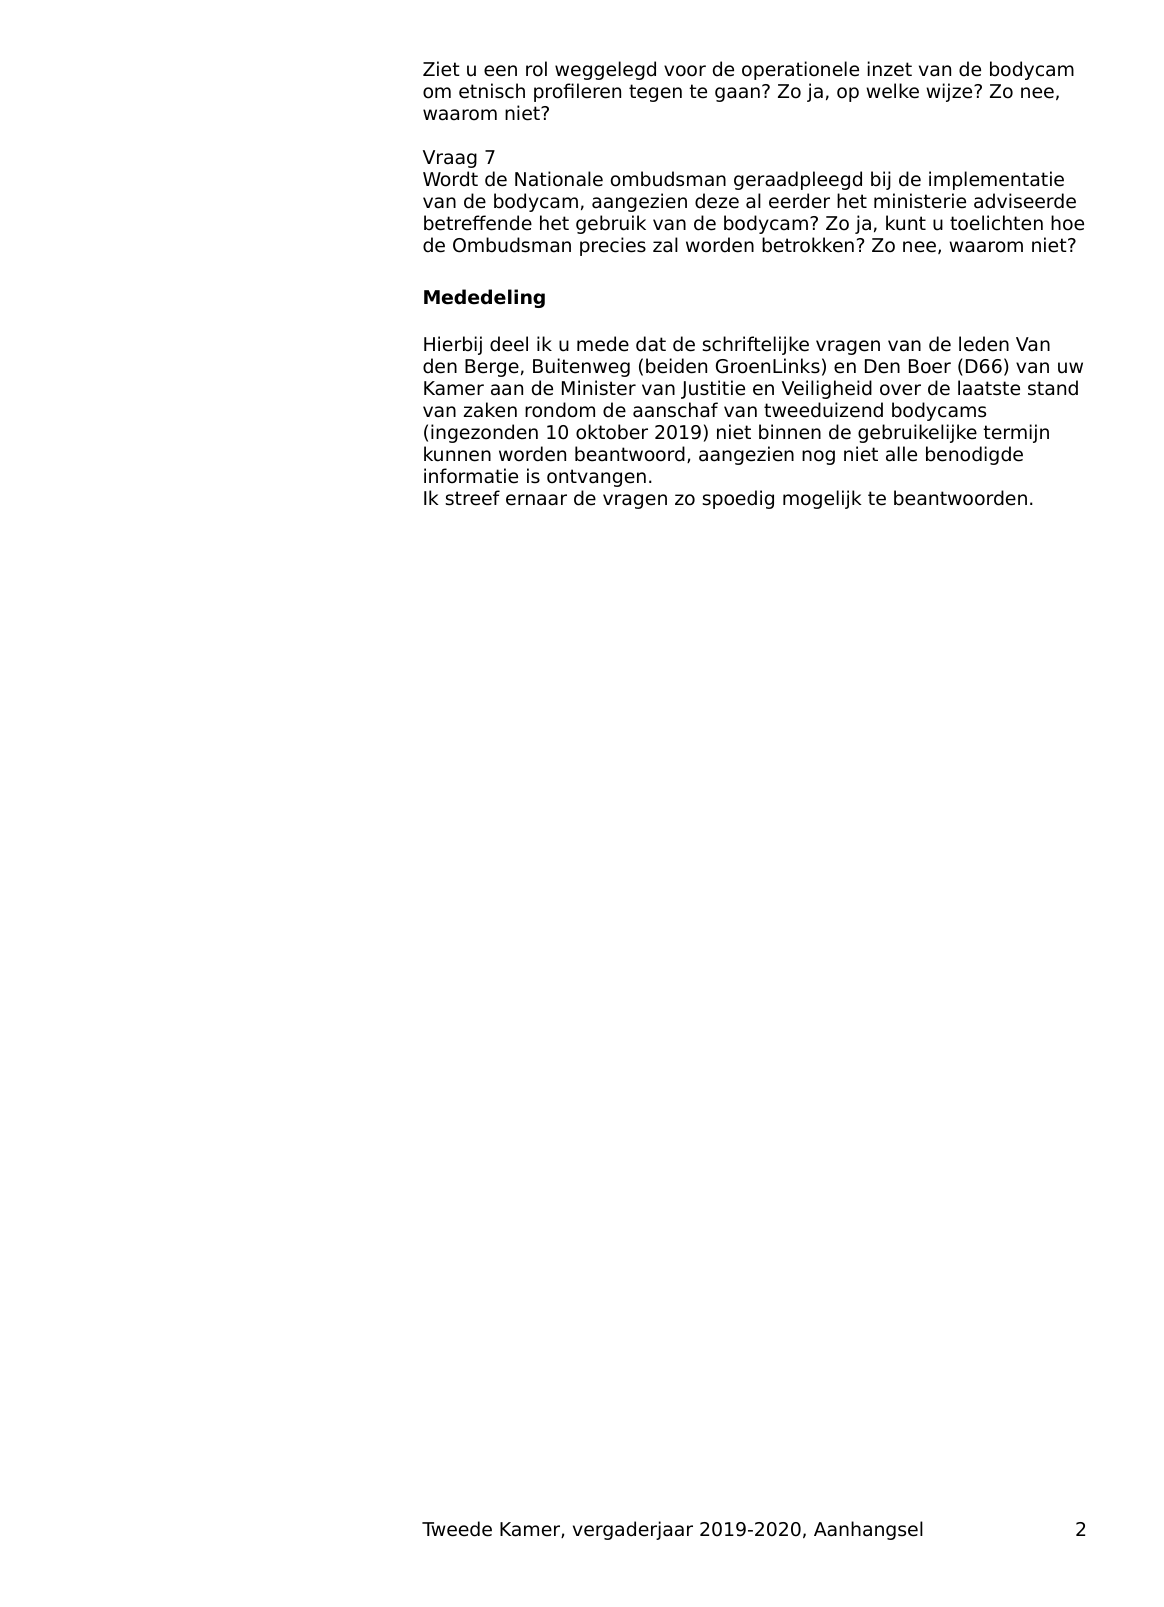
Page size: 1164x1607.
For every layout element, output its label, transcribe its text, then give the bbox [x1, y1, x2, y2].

subtitle Mededeling [422, 287, 1087, 309]
text Ziet u een rol weggelegd voor de operationele inzet van de bodycam om etnisch profileren tegen te gaan? Zo ja, op welke wijze? Zo nee, waarom niet? [422, 59, 1087, 125]
text Wordt de Nationale ombudsman geraadpleegd bij de implementatie van de bodycam, aangezien deze al eerder het ministerie adviseerde betreffende het gebruik van de bodycam? Zo ja, kunt u toelichten hoe de Ombudsman precies zal worden betrokken? Zo nee, waarom niet? [422, 169, 1087, 257]
text Hierbij deel ik u mede dat de schriftelijke vragen van de leden Van den Berge, Buitenweg (beiden GroenLinks) en Den Boer (D66) van uw Kamer aan de Minister van Justitie en Veiligheid over de laatste stand van zaken rondom de aanschaf van tweeduizend bodycams (ingezonden 10 oktober 2019) niet binnen de gebruikelijke termijn kunnen worden beantwoord, aangezien nog niet alle benodigde informatie is ontvangen. [422, 334, 1087, 488]
text Vraag 7 [422, 147, 1087, 169]
text Ik streef ernaar de vragen zo spoedig mogelijk te beantwoorden. [422, 488, 1087, 510]
